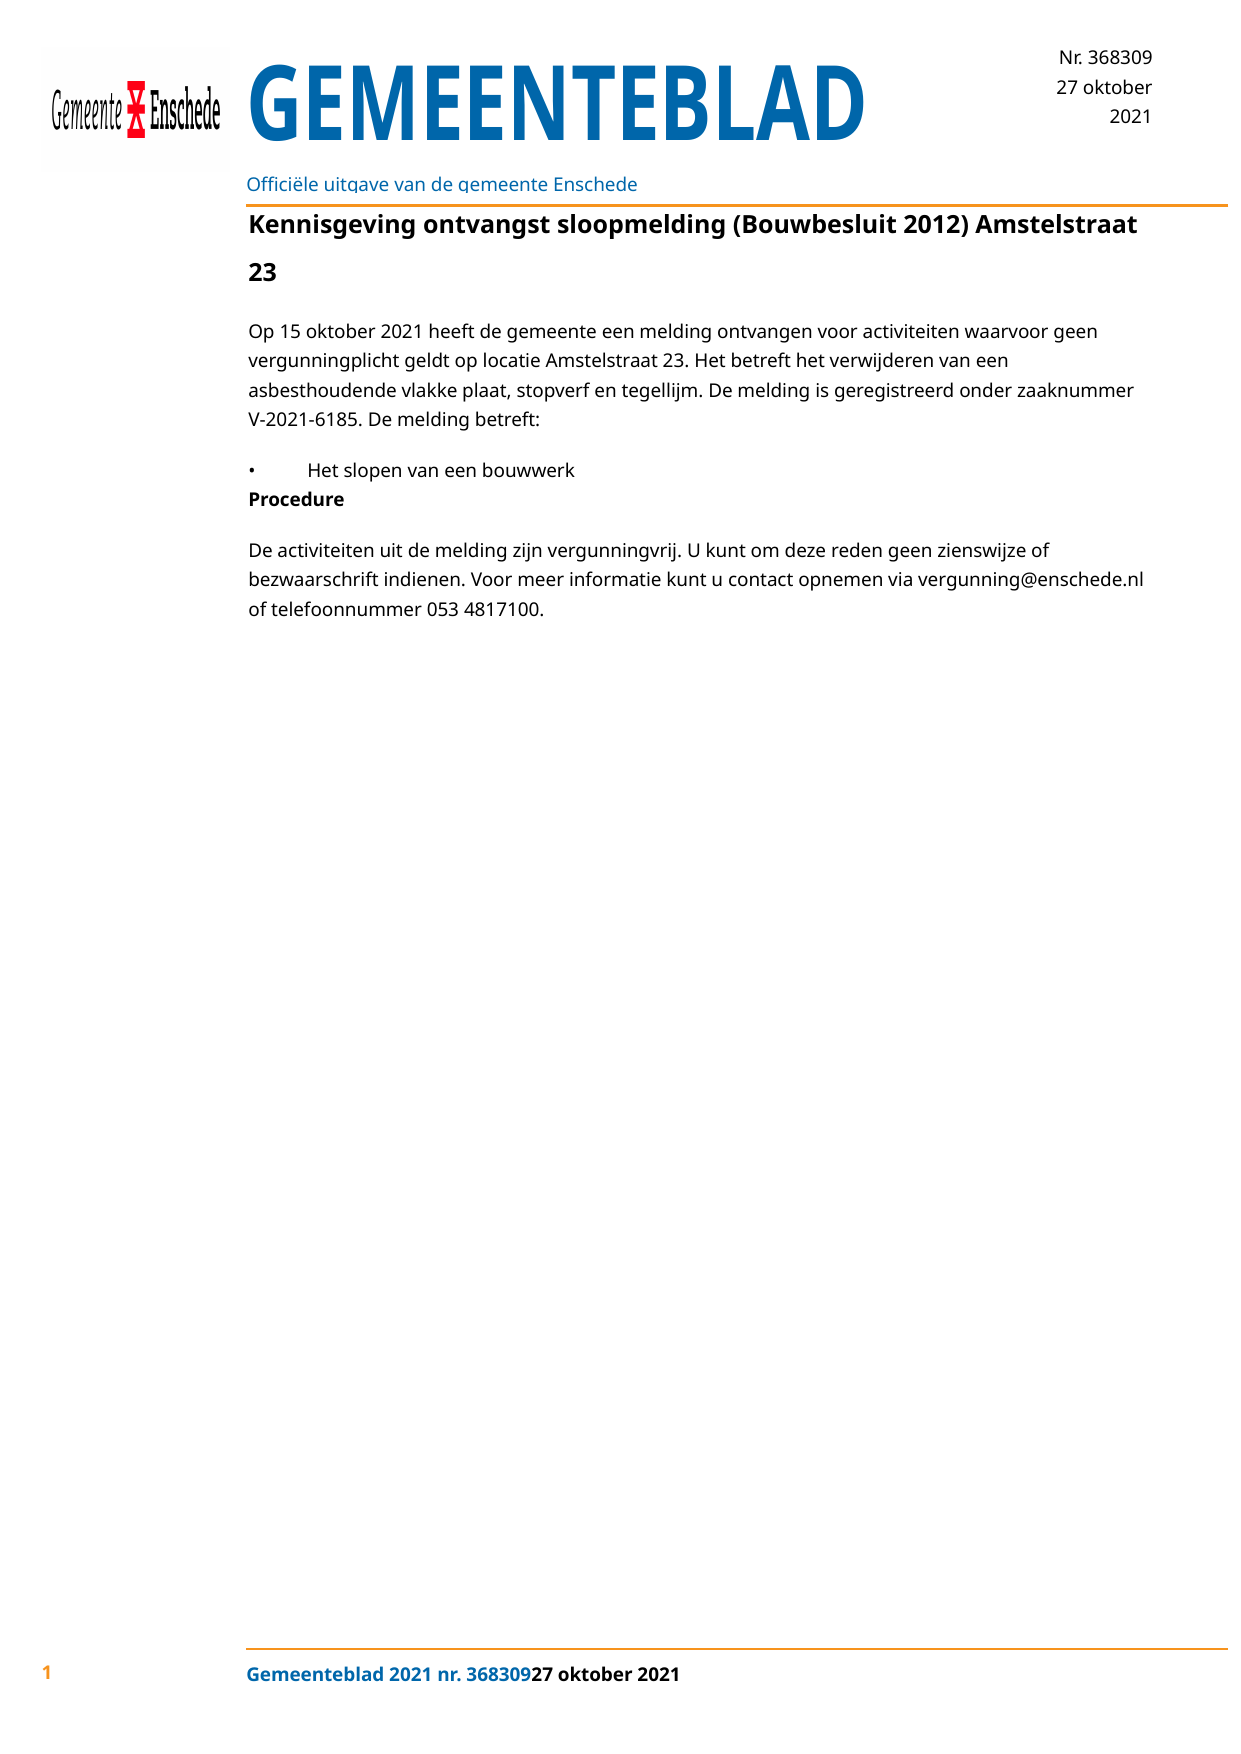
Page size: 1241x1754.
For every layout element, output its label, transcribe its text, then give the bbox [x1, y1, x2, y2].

text Procedure [248, 487, 1152, 512]
text Op 15 oktober 2021 heeft de gemeente een melding ontvangen voor activiteiten waarvoor geen vergunningplicht geldt op locatie Amstelstraat 23. Het betreft het verwijderen van een asbesthoudende vlakke plaat, stopverf en tegellijm. De melding is geregistreerd onder zaaknummer V-2021-6185. De melding betreft: [248, 318, 1152, 432]
text Kennisgeving ontvangst sloopmelding (Bouwbesluit 2012) Amstelstraat 23 [248, 207, 1152, 288]
picture [41, 47, 231, 172]
list Het slopen van een bouwwerk [248, 457, 1152, 483]
text De activiteiten uit de melding zijn vergunningvrij. U kunt om deze reden geen zienswijze of bezwaarschrift indienen. Voor meer informatie kunt u contact opnemen via vergunning@enschede.nl of telefoonnummer 053 4817100. [248, 537, 1152, 622]
